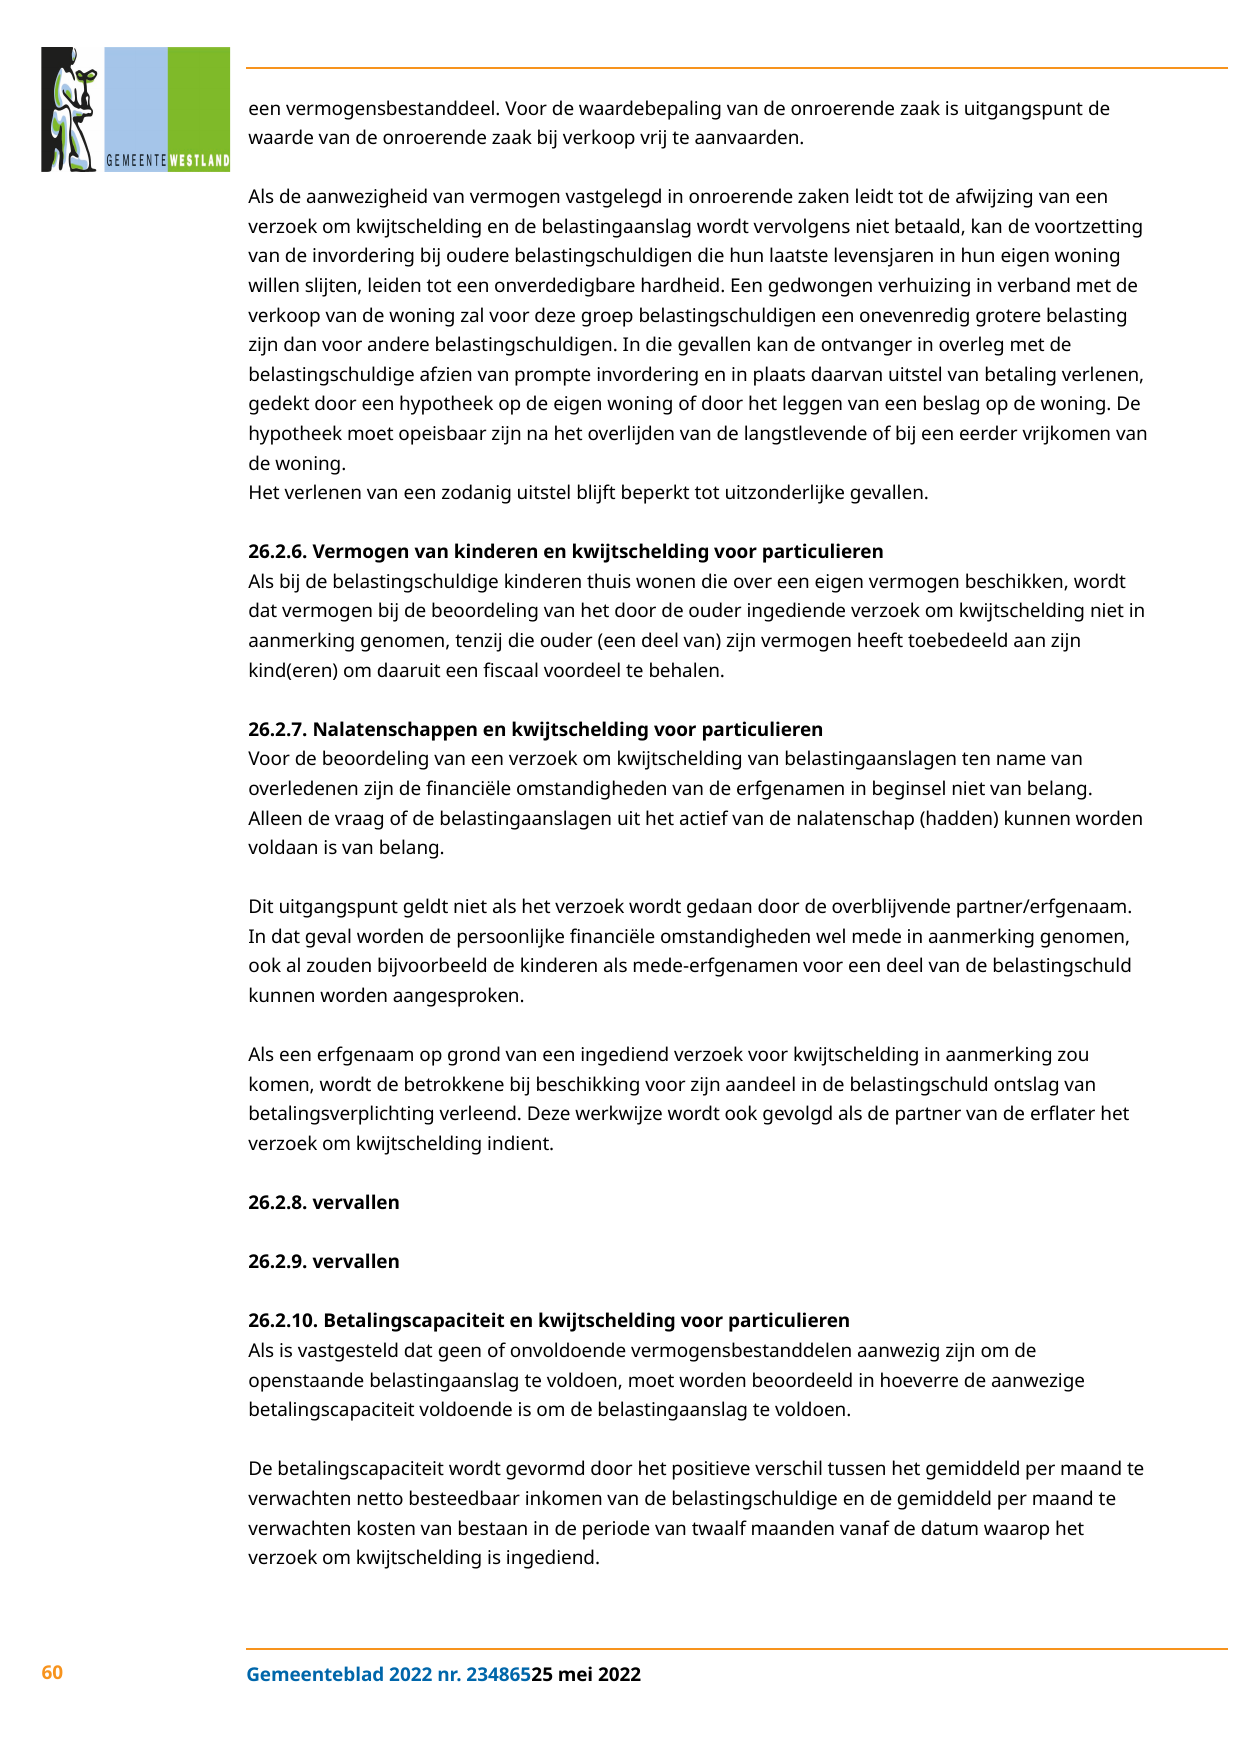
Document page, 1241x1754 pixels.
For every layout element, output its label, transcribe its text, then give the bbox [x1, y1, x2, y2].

text 26.2.10. Betalingscapaciteit en kwijtschelding voor particulieren [248, 1308, 1152, 1333]
text Dit uitgangspunt geldt niet als het verzoek wordt gedaan door de overblijvende partner/erfgenaam. In dat geval worden de persoonlijke financiële omstandigheden wel mede in aanmerking genomen, ook al zouden bijvoorbeeld de kinderen als mede-erfgenamen voor een deel van de belastingschuld kunnen worden aangesproken. [248, 893, 1152, 1008]
text Als bij de belastingschuldige kinderen thuis wonen die over een eigen vermogen beschikken, wordt dat vermogen bij de beoordeling van het door de ouder ingediende verzoek om kwijtschelding niet in aanmerking genomen, tenzij die ouder (een deel van) zijn vermogen heeft toebedeeld aan zijn kind(eren) om daaruit een fiscaal voordeel te behalen. [248, 568, 1152, 683]
text Als een erfgenaam op grond van een ingediend verzoek voor kwijtschelding in aanmerking zou komen, wordt de betrokkene bij beschikking voor zijn aandeel in de belastingschuld ontslag van betalingsverplichting verleend. Deze werkwijze wordt ook gevolgd als de partner van de erflater het verzoek om kwijtschelding indient. [248, 1041, 1152, 1156]
text Als de aanwezigheid van vermogen vastgelegd in onroerende zaken leidt tot de afwijzing van een verzoek om kwijtschelding en de belastingaanslag wordt vervolgens niet betaald, kan de voortzetting van de invordering bij oudere belastingschuldigen die hun laatste levensjaren in hun eigen woning willen slijten, leiden tot een onverdedigbare hardheid. Een gedwongen verhuizing in verband met de verkoop van de woning zal voor deze groep belastingschuldigen een onevenredig grotere belasting zijn dan voor andere belastingschuldigen. In die gevallen kan de ontvanger in overleg met de belastingschuldige afzien van prompte invordering en in plaats daarvan uitstel van betaling verlenen, gedekt door een hypotheek op de eigen woning of door het leggen van een beslag op de woning. De hypotheek moet opeisbaar zijn na het overlijden van de langstlevende of bij een eerder vrijkomen van de woning. [248, 183, 1152, 476]
text Voor de beoordeling van een verzoek om kwijtschelding van belastingaanslagen ten name van overledenen zijn de financiële omstandigheden van de erfgenamen in beginsel niet van belang. Alleen de vraag of de belastingaanslagen uit het actief van de nalatenschap (hadden) kunnen worden voldaan is van belang. [248, 746, 1152, 860]
text De betalingscapaciteit wordt gevormd door het positieve verschil tussen het gemiddeld per maand te verwachten netto besteedbaar inkomen van de belastingschuldige en de gemiddeld per maand te verwachten kosten van bestaan in de periode van twaalf maanden vanaf de datum waarop het verzoek om kwijtschelding is ingediend. [248, 1456, 1152, 1570]
text 26.2.9. vervallen [248, 1248, 1152, 1274]
text Als is vastgesteld dat geen of onvoldoende vermogensbestanddelen aanwezig zijn om de openstaande belastingaanslag te voldoen, moet worden beoordeeld in hoeverre de aanwezige betalingscapaciteit voldoende is om de belastingaanslag te voldoen. [248, 1337, 1152, 1422]
text 26.2.7. Nalatenschappen en kwijtschelding voor particulieren [248, 716, 1152, 742]
picture [41, 47, 231, 172]
text 26.2.8. vervallen [248, 1189, 1152, 1215]
text een vermogensbestanddeel. Voor de waardebepaling van de onroerende zaak is uitgangspunt de waarde van de onroerende zaak bij verkoop vrij te aanvaarden. [248, 95, 1152, 150]
text Het verlenen van een zodanig uitstel blijft beperkt tot uitzonderlijke gevallen. [248, 479, 1152, 505]
text 26.2.6. Vermogen van kinderen en kwijtschelding voor particulieren [248, 538, 1152, 564]
